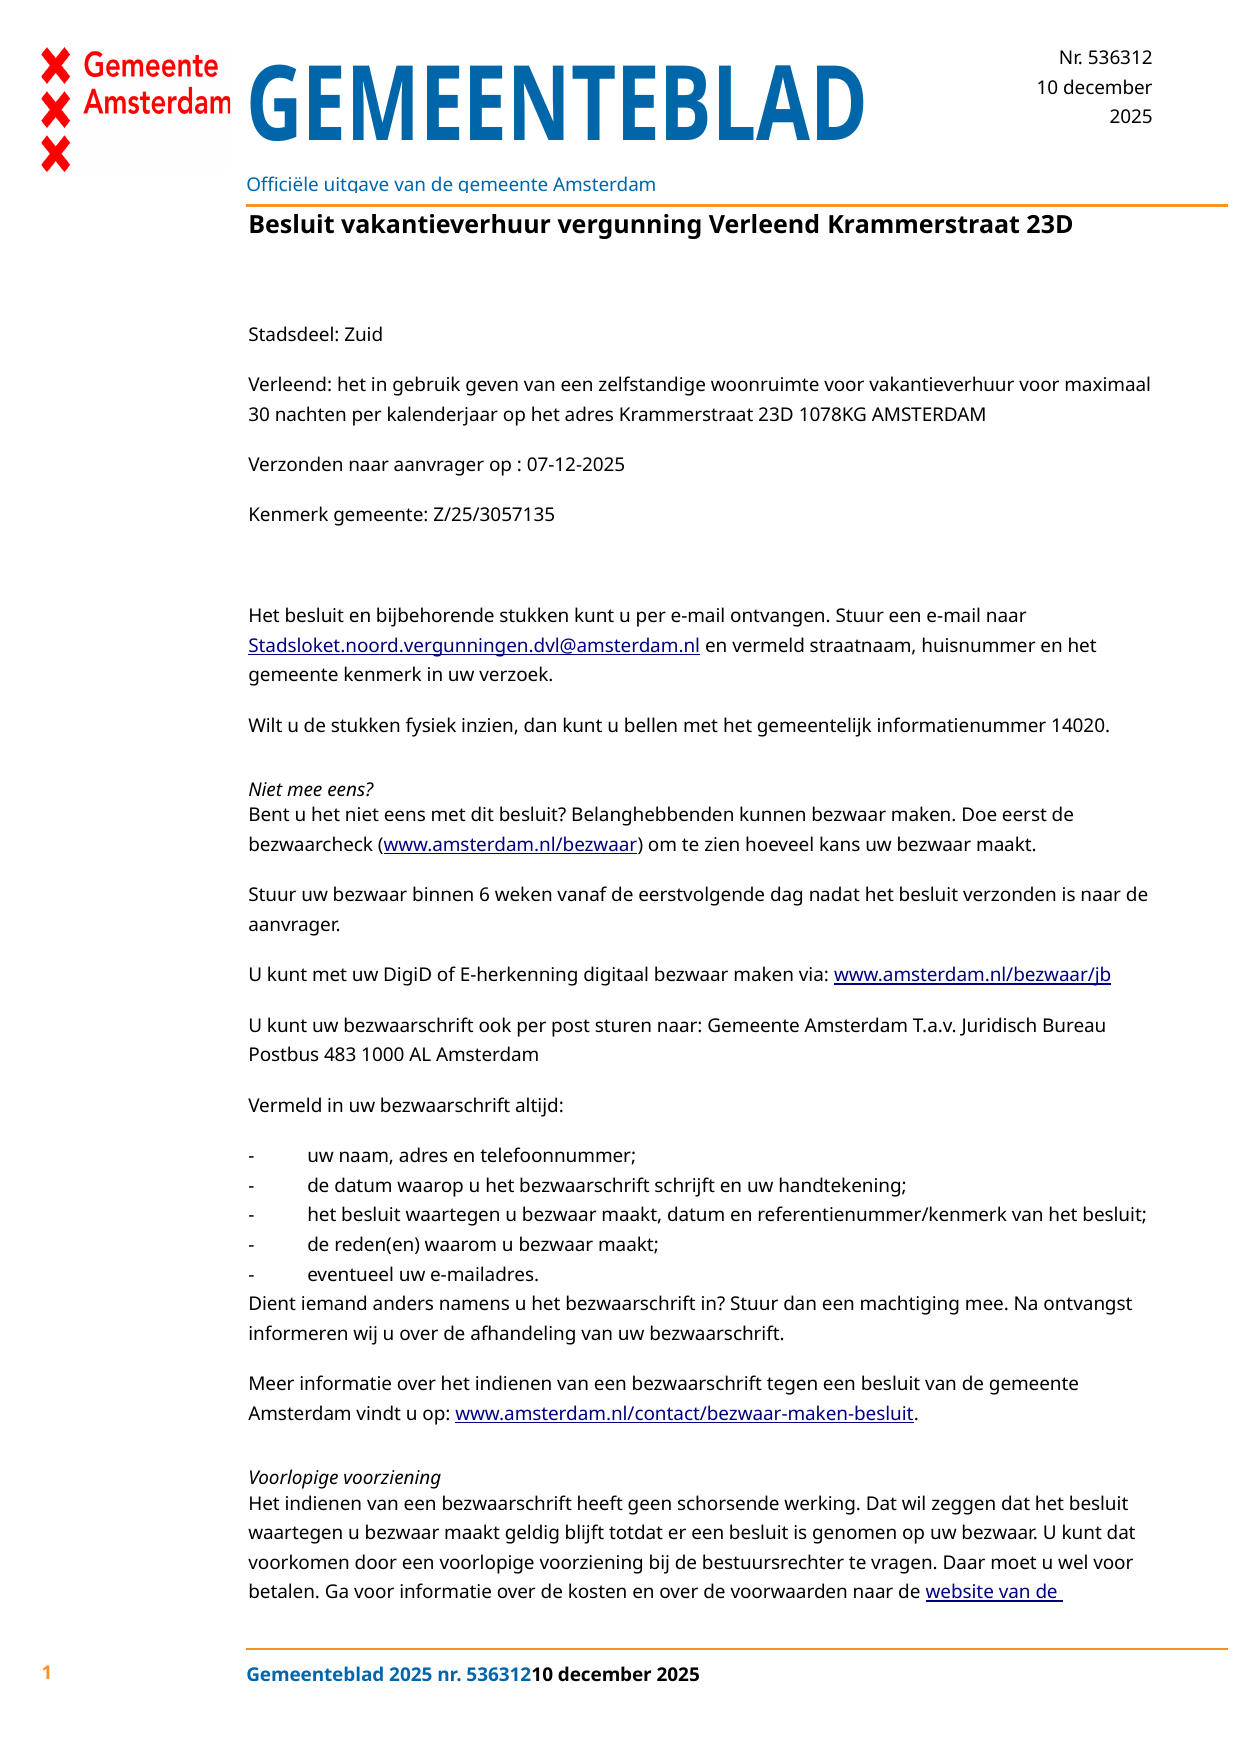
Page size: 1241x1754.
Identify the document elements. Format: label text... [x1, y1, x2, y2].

text U kunt met uw DigiD of E-herkenning digitaal bezwaar maken via: www.amsterdam.nl/bezwaar/jb [248, 962, 1152, 987]
list uw naam, adres en telefoonnummer; [248, 1142, 1152, 1168]
text Het indienen van een bezwaarschrift heeft geen schorsende werking. Dat wil zeggen dat het besluit waartegen u bezwaar maakt geldig blijft totdat er een besluit is genomen op uw bezwaar. U kunt dat voorkomen door een voorlopige voorziening bij de bestuursrechter te vragen. Daar moet u wel voor betalen. Ga voor informatie over de kosten en over de voorwaarden naar de website van de [248, 1490, 1152, 1604]
text Stadsdeel: Zuid [248, 321, 1152, 346]
text Verzonden naar aanvrager op : 07-12-2025 [248, 451, 1152, 477]
text Meer informatie over het indienen van een bezwaarschrift tegen een besluit van de gemeente Amsterdam vindt u op: www.amsterdam.nl/contact/bezwaar-maken-besluit. [248, 1370, 1152, 1426]
text Besluit vakantieverhuur vergunning Verleend Krammerstraat 23D [248, 207, 1152, 241]
list eventueel uw e-mailadres. [248, 1261, 1152, 1287]
text U kunt uw bezwaarschrift ook per post sturen naar: Gemeente Amsterdam T.a.v. Juridisch Bureau Postbus 483 1000 AL Amsterdam [248, 1012, 1152, 1067]
text Bent u het niet eens met dit besluit? Belanghebbenden kunnen bezwaar maken. Doe eerst de bezwaarcheck (www.amsterdam.nl/bezwaar) om te zien hoeveel kans uw bezwaar maakt. [248, 802, 1152, 857]
picture [41, 47, 231, 172]
text Vermeld in uw bezwaarschrift altijd: [248, 1092, 1152, 1118]
text Dient iemand anders namens u het bezwaarschrift in? Stuur dan een machtiging mee. Na ontvangst informeren wij u over de afhandeling van uw bezwaarschrift. [248, 1290, 1152, 1346]
text Wilt u de stukken fysiek inzien, dan kunt u bellen met het gemeentelijk informatienummer 14020. [248, 712, 1152, 738]
text Verleend: het in gebruik geven van een zelfstandige woonruimte voor vakantieverhuur voor maximaal 30 nachten per kalenderjaar op het adres Krammerstraat 23D 1078KG AMSTERDAM [248, 371, 1152, 426]
list de reden(en) waarom u bezwaar maakt; [248, 1231, 1152, 1257]
text Kenmerk gemeente: Z/25/3057135 [248, 502, 1152, 527]
list het besluit waartegen u bezwaar maakt, datum en referentienummer/kenmerk van het besluit; [248, 1202, 1152, 1227]
text Voorlopige voorziening [248, 1464, 1152, 1490]
text Het besluit en bijbehorende stukken kunt u per e-mail ontvangen. Stuur een e-mail naar Stadsloket.noord.vergunningen.dvl@amsterdam.nl en vermeld straatnaam, huisnummer en het gemeente kenmerk in uw verzoek. [248, 602, 1152, 687]
list de datum waarop u het bezwaarschrift schrijft en uw handtekening; [248, 1172, 1152, 1198]
text Niet mee eens? [248, 776, 1152, 802]
text Stuur uw bezwaar binnen 6 weken vanaf de eerstvolgende dag nadat het besluit verzonden is naar de aanvrager. [248, 882, 1152, 937]
